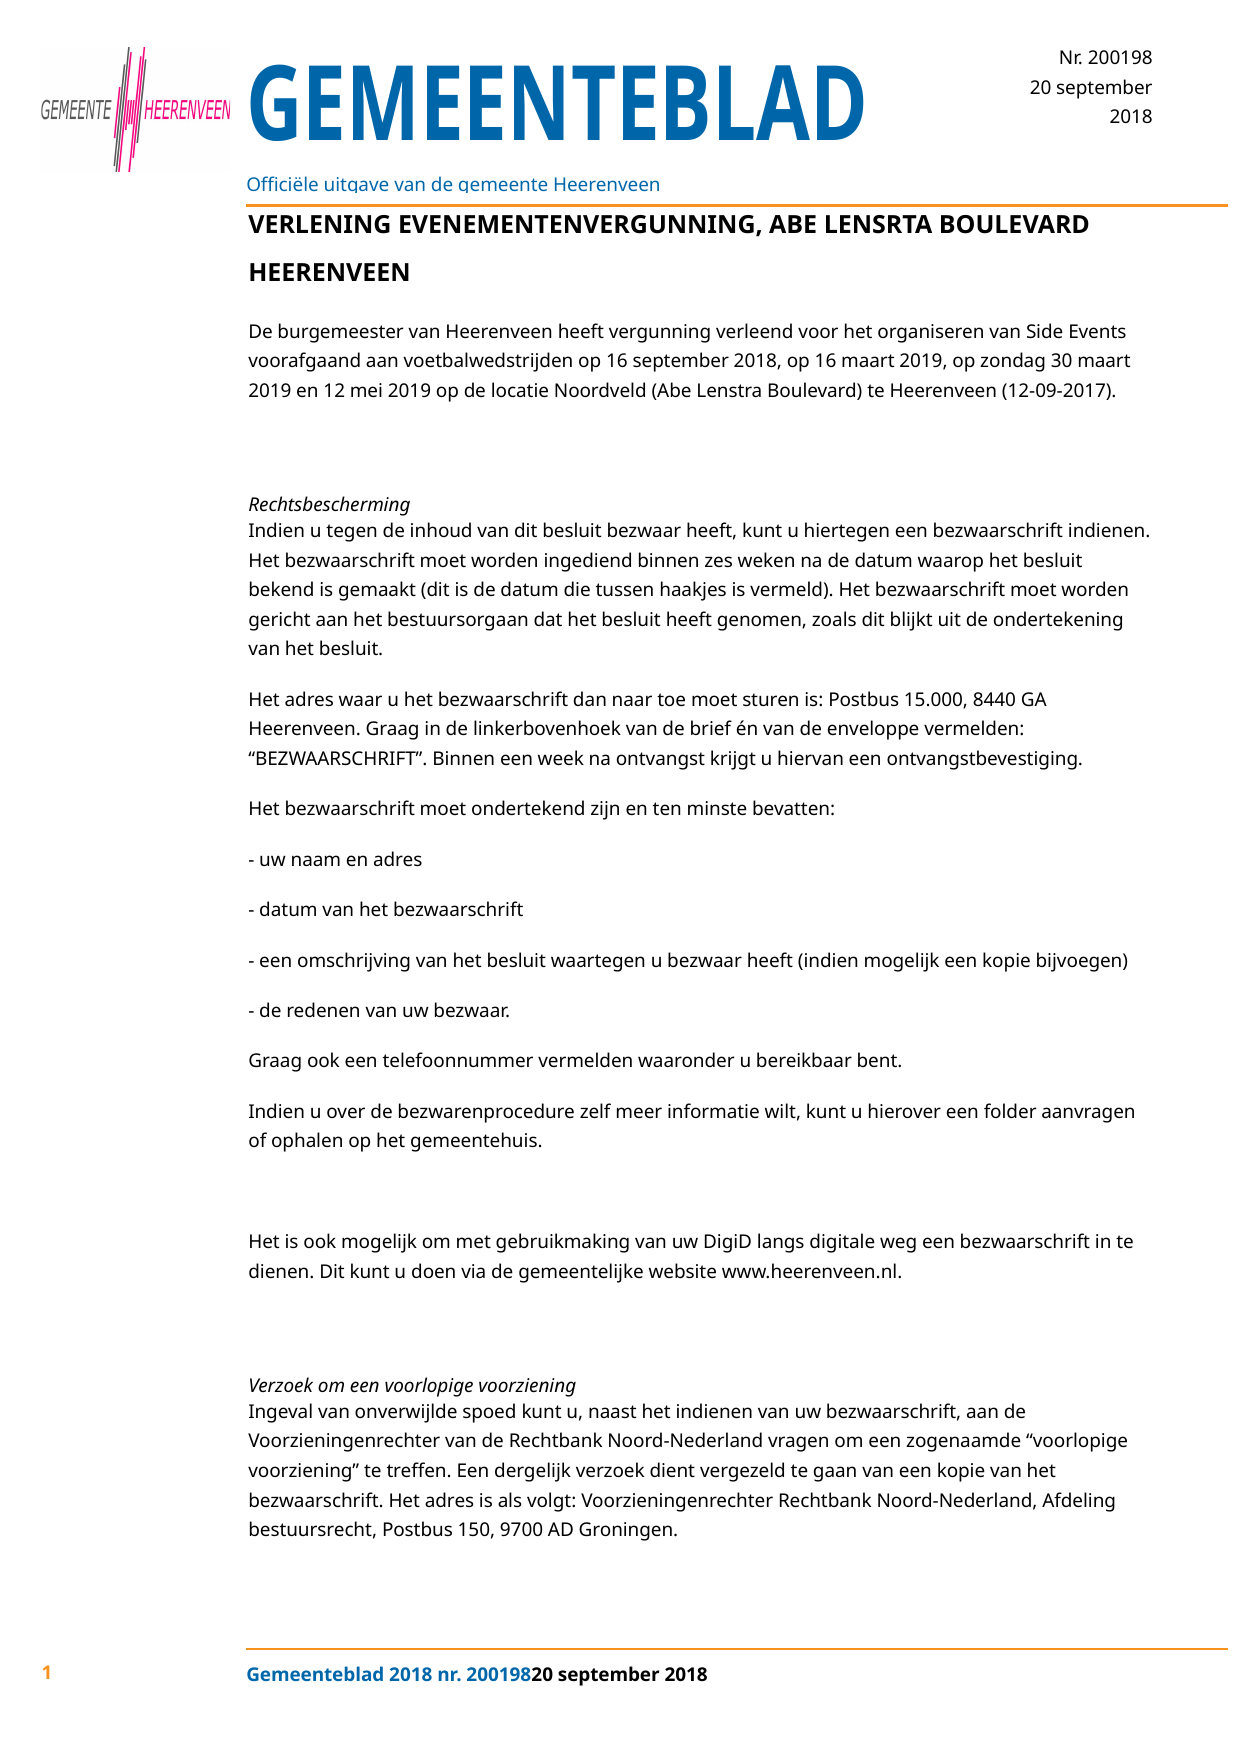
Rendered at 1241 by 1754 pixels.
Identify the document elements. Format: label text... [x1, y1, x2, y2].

text - uw naam en adres [248, 846, 1152, 872]
text Graag ook een telefoonnummer vermelden waaronder u bereikbaar bent. [248, 1048, 1152, 1073]
text Het is ook mogelijk om met gebruikmaking van uw DigiD langs digitale weg een bezwaarschrift in te dienen. Dit kunt u doen via de gemeentelijke website www.heerenveen.nl. [248, 1228, 1152, 1284]
text VERLENING EVENEMENTENVERGUNNING, ABE LENSRTA BOULEVARD HEERENVEEN [248, 207, 1152, 288]
text Het adres waar u het bezwaarschrift dan naar toe moet sturen is: Postbus 15.000, 8440 GA Heerenveen. Graag in de linkerbovenhoek van de brief én van de enveloppe vermelden: “BEZWAARSCHRIFT”. Binnen een week na ontvangst krijgt u hiervan een ontvangstbevestiging. [248, 686, 1152, 771]
text De burgemeester van Heerenveen heeft vergunning verleend voor het organiseren van Side Events voorafgaand aan voetbalwedstrijden op 16 september 2018, op 16 maart 2019, op zondag 30 maart 2019 en 12 mei 2019 op de locatie Noordveld (Abe Lenstra Boulevard) te Heerenveen (12-09-2017). [248, 318, 1152, 403]
text Indien u tegen de inhoud van dit besluit bezwaar heeft, kunt u hiertegen een bezwaarschrift indienen. Het bezwaarschrift moet worden ingediend binnen zes weken na de datum waarop het besluit bekend is gemaakt (dit is de datum die tussen haakjes is vermeld). Het bezwaarschrift moet worden gericht aan het bestuursorgaan dat het besluit heeft genomen, zoals dit blijkt uit de ondertekening van het besluit. [248, 517, 1152, 661]
text Ingeval van onverwijlde spoed kunt u, naast het indienen van uw bezwaarschrift, aan de Voorzieningenrechter van de Rechtbank Noord-Nederland vragen om een zogenaamde “voorlopige voorziening” te treffen. Een dergelijk verzoek dient vergezeld te gaan van een kopie van het bezwaarschrift. Het adres is als volgt: Voorzieningenrechter Rechtbank Noord-Nederland, Afdeling bestuursrecht, Postbus 150, 9700 AD Groningen. [248, 1398, 1152, 1542]
text Rechtsbescherming [248, 491, 1152, 517]
text - datum van het bezwaarschrift [248, 896, 1152, 922]
text - de redenen van uw bezwaar. [248, 997, 1152, 1023]
text Verzoek om een voorlopige voorziening [248, 1372, 1152, 1398]
text Het bezwaarschrift moet ondertekend zijn en ten minste bevatten: [248, 796, 1152, 821]
text Indien u over de bezwarenprocedure zelf meer informatie wilt, kunt u hierover een folder aanvragen of ophalen op het gemeentehuis. [248, 1098, 1152, 1153]
picture [41, 47, 231, 172]
text - een omschrijving van het besluit waartegen u bezwaar heeft (indien mogelijk een kopie bijvoegen) [248, 947, 1152, 972]
